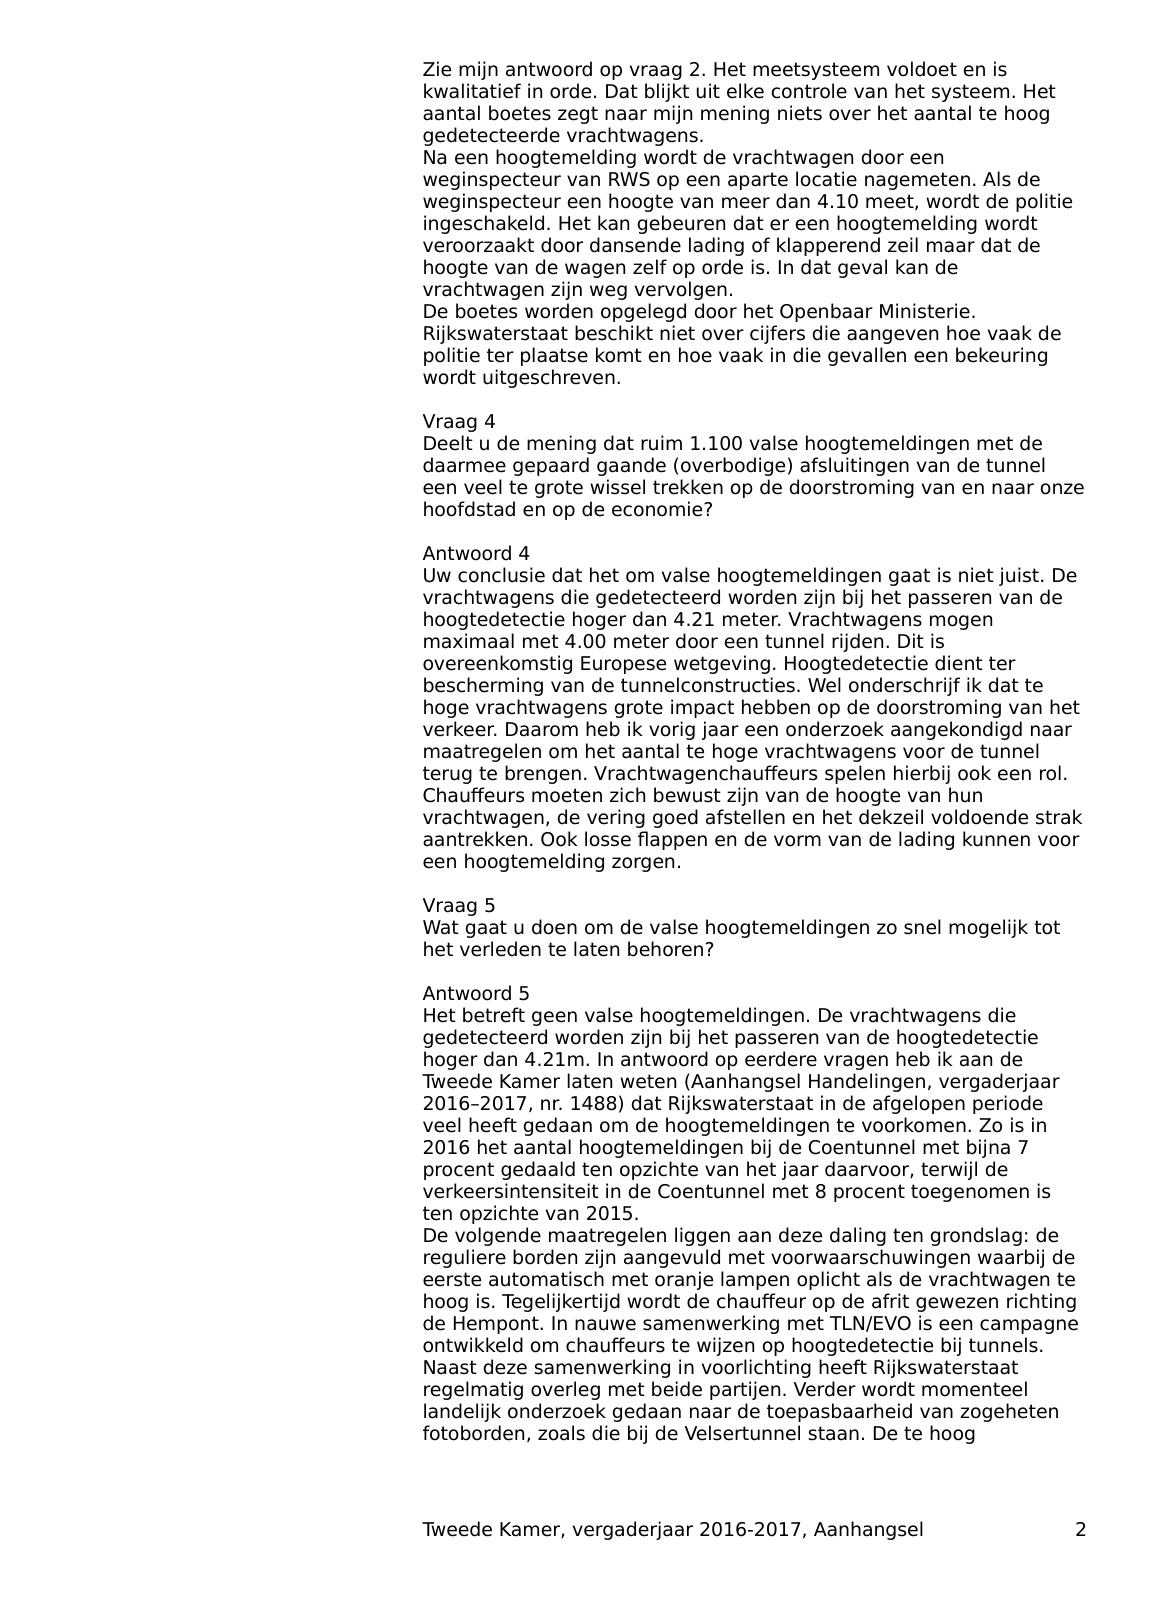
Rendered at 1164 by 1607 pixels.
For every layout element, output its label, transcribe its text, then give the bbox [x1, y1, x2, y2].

text Antwoord 4 [422, 543, 1087, 565]
text De volgende maatregelen liggen aan deze daling ten grondslag: de reguliere borden zijn aangevuld met voorwaarschuwingen waarbij de eerste automatisch met oranje lampen oplicht als de vrachtwagen te hoog is. Tegelijkertijd wordt de chauffeur op de afrit gewezen richting de Hempont. In nauwe samenwerking met TLN/EVO is een campagne ontwikkeld om chauffeurs te wijzen op hoogtedetectie bij tunnels. Naast deze samenwerking in voorlichting heeft Rijkswaterstaat regelmatig overleg met beide partijen. Verder wordt momenteel landelijk onderzoek gedaan naar de toepasbaarheid van zogeheten fotoborden, zoals die bij de Velsertunnel staan. De te hoog [422, 1225, 1087, 1444]
text Wat gaat u doen om de valse hoogtemeldingen zo snel mogelijk tot het verleden te laten behoren? [422, 917, 1087, 961]
text Vraag 5 [422, 895, 1087, 917]
text Uw conclusie dat het om valse hoogtemeldingen gaat is niet juist. De vrachtwagens die gedetecteerd worden zijn bij het passeren van de hoogtedetectie hoger dan 4.21 meter. Vrachtwagens mogen maximaal met 4.00 meter door een tunnel rijden. Dit is overeenkomstig Europese wetgeving. Hoogtedetectie dient ter bescherming van de tunnelconstructies. Wel onderschrijf ik dat te hoge vrachtwagens grote impact hebben op de doorstroming van het verkeer. Daarom heb ik vorig jaar een onderzoek aangekondigd naar maatregelen om het aantal te hoge vrachtwagens voor de tunnel terug te brengen. Vrachtwagenchauffeurs spelen hierbij ook een rol. Chauffeurs moeten zich bewust zijn van de hoogte van hun vrachtwagen, de vering goed afstellen en het dekzeil voldoende strak aantrekken. Ook losse flappen en de vorm van de lading kunnen voor een hoogtemelding zorgen. [422, 565, 1087, 873]
text Antwoord 5 [422, 983, 1087, 1005]
text Vraag 4 [422, 411, 1087, 433]
text De boetes worden opgelegd door het Openbaar Ministerie. Rijkswaterstaat beschikt niet over cijfers die aangeven hoe vaak de politie ter plaatse komt en hoe vaak in die gevallen een bekeuring wordt uitgeschreven. [422, 301, 1087, 389]
text Na een hoogtemelding wordt de vrachtwagen door een weginspecteur van RWS op een aparte locatie nagemeten. Als de weginspecteur een hoogte van meer dan 4.10 meet, wordt de politie ingeschakeld. Het kan gebeuren dat er een hoogtemelding wordt veroorzaakt door dansende lading of klapperend zeil maar dat de hoogte van de wagen zelf op orde is. In dat geval kan de vrachtwagen zijn weg vervolgen. [422, 147, 1087, 301]
text Het betreft geen valse hoogtemeldingen. De vrachtwagens die gedetecteerd worden zijn bij het passeren van de hoogtedetectie hoger dan 4.21m. In antwoord op eerdere vragen heb ik aan de Tweede Kamer laten weten (Aanhangsel Handelingen, vergaderjaar 2016–2017, nr. 1488) dat Rijkswaterstaat in de afgelopen periode veel heeft gedaan om de hoogtemeldingen te voorkomen. Zo is in 2016 het aantal hoogtemeldingen bij de Coentunnel met bijna 7 procent gedaald ten opzichte van het jaar daarvoor, terwijl de verkeersintensiteit in de Coentunnel met 8 procent toegenomen is ten opzichte van 2015. [422, 1005, 1087, 1225]
text Deelt u de mening dat ruim 1.100 valse hoogtemeldingen met de daarmee gepaard gaande (overbodige) afsluitingen van de tunnel een veel te grote wissel trekken op de doorstroming van en naar onze hoofdstad en op de economie? [422, 433, 1087, 521]
text Zie mijn antwoord op vraag 2. Het meetsysteem voldoet en is kwalitatief in orde. Dat blijkt uit elke controle van het systeem. Het aantal boetes zegt naar mijn mening niets over het aantal te hoog gedetecteerde vrachtwagens. [422, 59, 1087, 147]
